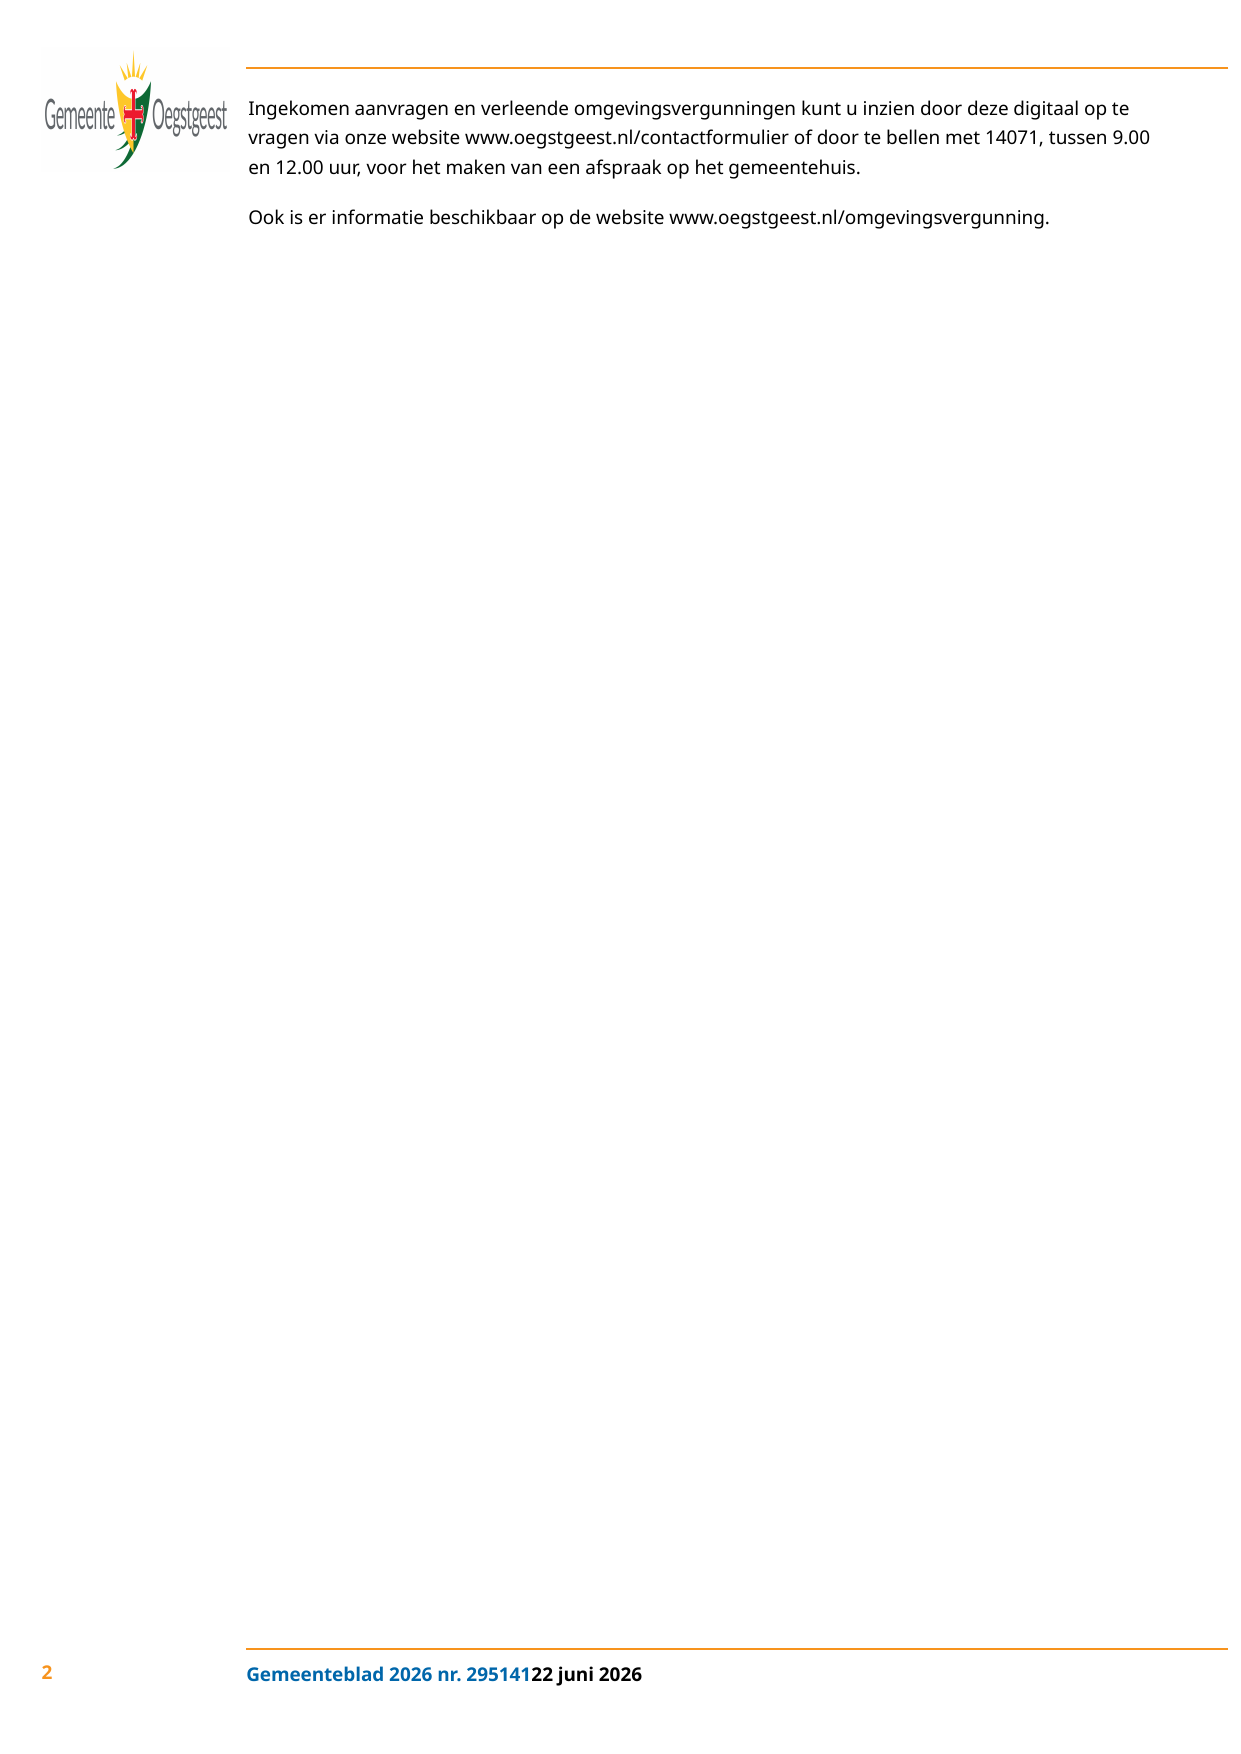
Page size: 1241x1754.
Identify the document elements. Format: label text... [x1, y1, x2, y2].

text Ook is er informatie beschikbaar op de website www.oegstgeest.nl/omgevingsvergunning. [248, 204, 1152, 230]
picture [41, 47, 231, 172]
text Ingekomen aanvragen en verleende omgevingsvergunningen kunt u inzien door deze digitaal op te vragen via onze website www.oegstgeest.nl/contactformulier of door te bellen met 14071, tussen 9.00 en 12.00 uur, voor het maken van een afspraak op het gemeentehuis. [248, 95, 1152, 180]
